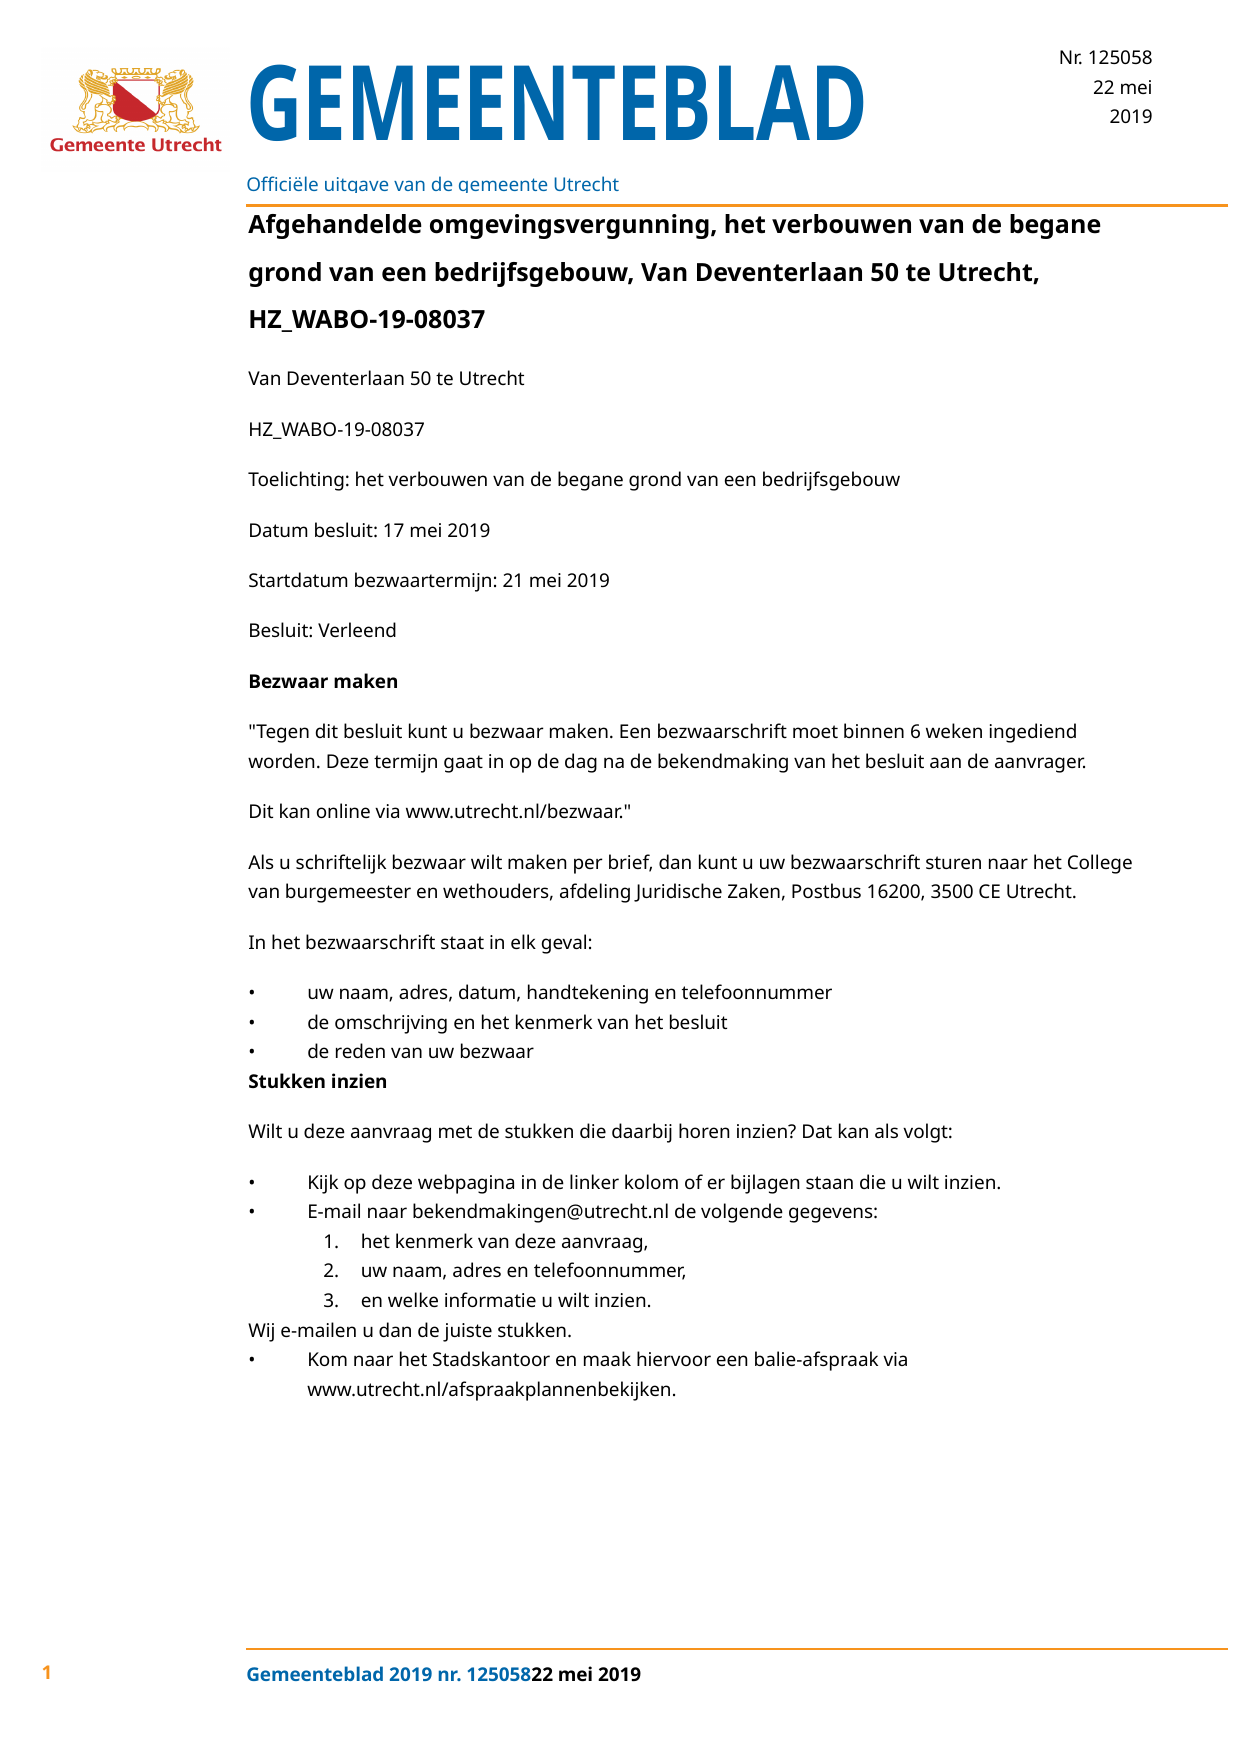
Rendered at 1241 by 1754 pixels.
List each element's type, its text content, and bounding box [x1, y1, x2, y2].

text Als u schriftelijk bezwaar wilt maken per brief, dan kunt u uw bezwaarschrift sturen naar het College van burgemeester en wethouders, afdeling Juridische Zaken, Postbus 16200, 3500 CE Utrecht. [248, 849, 1152, 904]
text "Tegen dit besluit kunt u bezwaar maken. Een bezwaarschrift moet binnen 6 weken ingediend worden. Deze termijn gaat in op de dag na de bekendmaking van het besluit aan de aanvrager. [248, 718, 1152, 774]
list en welke informatie u wilt inzien. [323, 1287, 1152, 1313]
text Bezwaar maken [248, 668, 1152, 694]
text HZ_WABO-19-08037 [248, 416, 1152, 442]
list uw naam, adres en telefoonnummer, [323, 1258, 1152, 1283]
text Besluit: Verleend [248, 618, 1152, 643]
text Stukken inzien [248, 1068, 1152, 1094]
text In het bezwaarschrift staat in elk geval: [248, 929, 1152, 954]
list het kenmerk van deze aanvraag, [323, 1228, 1152, 1254]
list E-mail naar bekendmakingen@utrecht.nl de volgende gegevens: [248, 1198, 1152, 1224]
text Afgehandelde omgevingsvergunning, het verbouwen van de begane grond van een bedrijfsgebouw, Van Deventerlaan 50 te Utrecht, HZ_WABO-19-08037 [248, 207, 1152, 336]
text Toelichting: het verbouwen van de begane grond van een bedrijfsgebouw [248, 466, 1152, 492]
picture [41, 47, 231, 172]
text Dit kan online via www.utrecht.nl/bezwaar." [248, 798, 1152, 824]
list Kijk op deze webpagina in de linker kolom of er bijlagen staan die u wilt inzien. [248, 1169, 1152, 1194]
list uw naam, adres, datum, handtekening en telefoonnummer [248, 979, 1152, 1005]
text Startdatum bezwaartermijn: 21 mei 2019 [248, 567, 1152, 593]
text Wij e-mailen u dan de juiste stukken. [248, 1317, 1152, 1342]
text Wilt u deze aanvraag met de stukken die daarbij horen inzien? Dat kan als volgt: [248, 1118, 1152, 1144]
text Van Deventerlaan 50 te Utrecht [248, 366, 1152, 391]
list Kom naar het Stadskantoor en maak hiervoor een balie-afspraak via www.utrecht.nl/afspraakplannenbekijken. [248, 1346, 1152, 1402]
list de omschrijving en het kenmerk van het besluit [248, 1009, 1152, 1034]
text Datum besluit: 17 mei 2019 [248, 517, 1152, 542]
list de reden van uw bezwaar [248, 1038, 1152, 1064]
